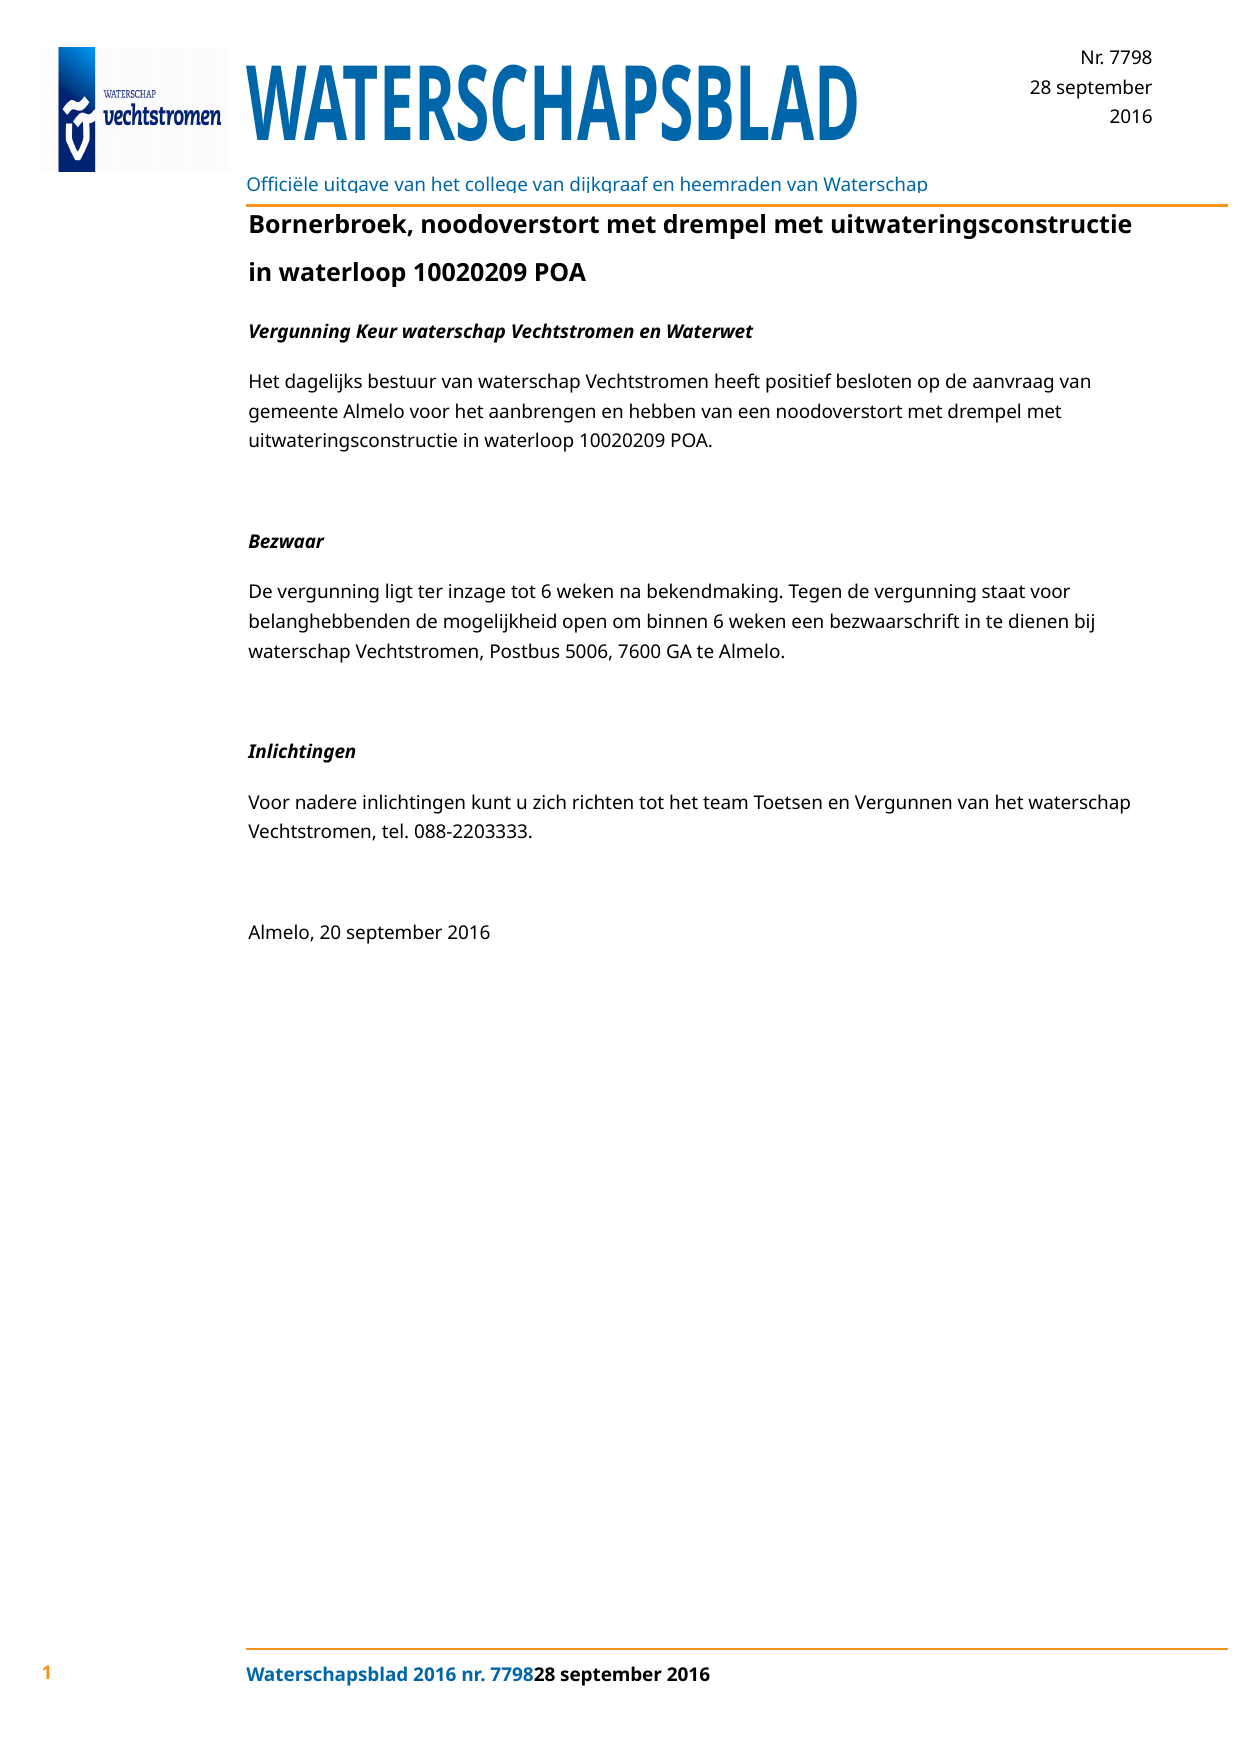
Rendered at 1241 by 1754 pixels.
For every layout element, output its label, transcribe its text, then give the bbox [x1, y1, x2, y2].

text Voor nadere inlichtingen kunt u zich richten tot het team Toetsen en Vergunnen van het waterschap Vechtstromen, tel. 088-2203333. [248, 789, 1152, 844]
text De vergunning ligt ter inzage tot 6 weken na bekendmaking. Tegen de vergunning staat voor belanghebbenden de mogelijkheid open om binnen 6 weken een bezwaarschrift in te dienen bij waterschap Vechtstromen, Postbus 5006, 7600 GA te Almelo. [248, 579, 1152, 664]
text Bezwaar [248, 528, 1152, 554]
text Bornerbroek, noodoverstort met drempel met uitwateringsconstructie in waterloop 10020209 POA [248, 207, 1152, 288]
text Vergunning Keur waterschap Vechtstromen en Waterwet [248, 318, 1152, 344]
picture [41, 47, 231, 172]
text Inlichtingen [248, 739, 1152, 764]
text Almelo, 20 september 2016 [248, 919, 1152, 945]
text Het dagelijks bestuur van waterschap Vechtstromen heeft positief besloten op de aanvraag van gemeente Almelo voor het aanbrengen en hebben van een noodoverstort met drempel met uitwateringsconstructie in waterloop 10020209 POA. [248, 368, 1152, 453]
